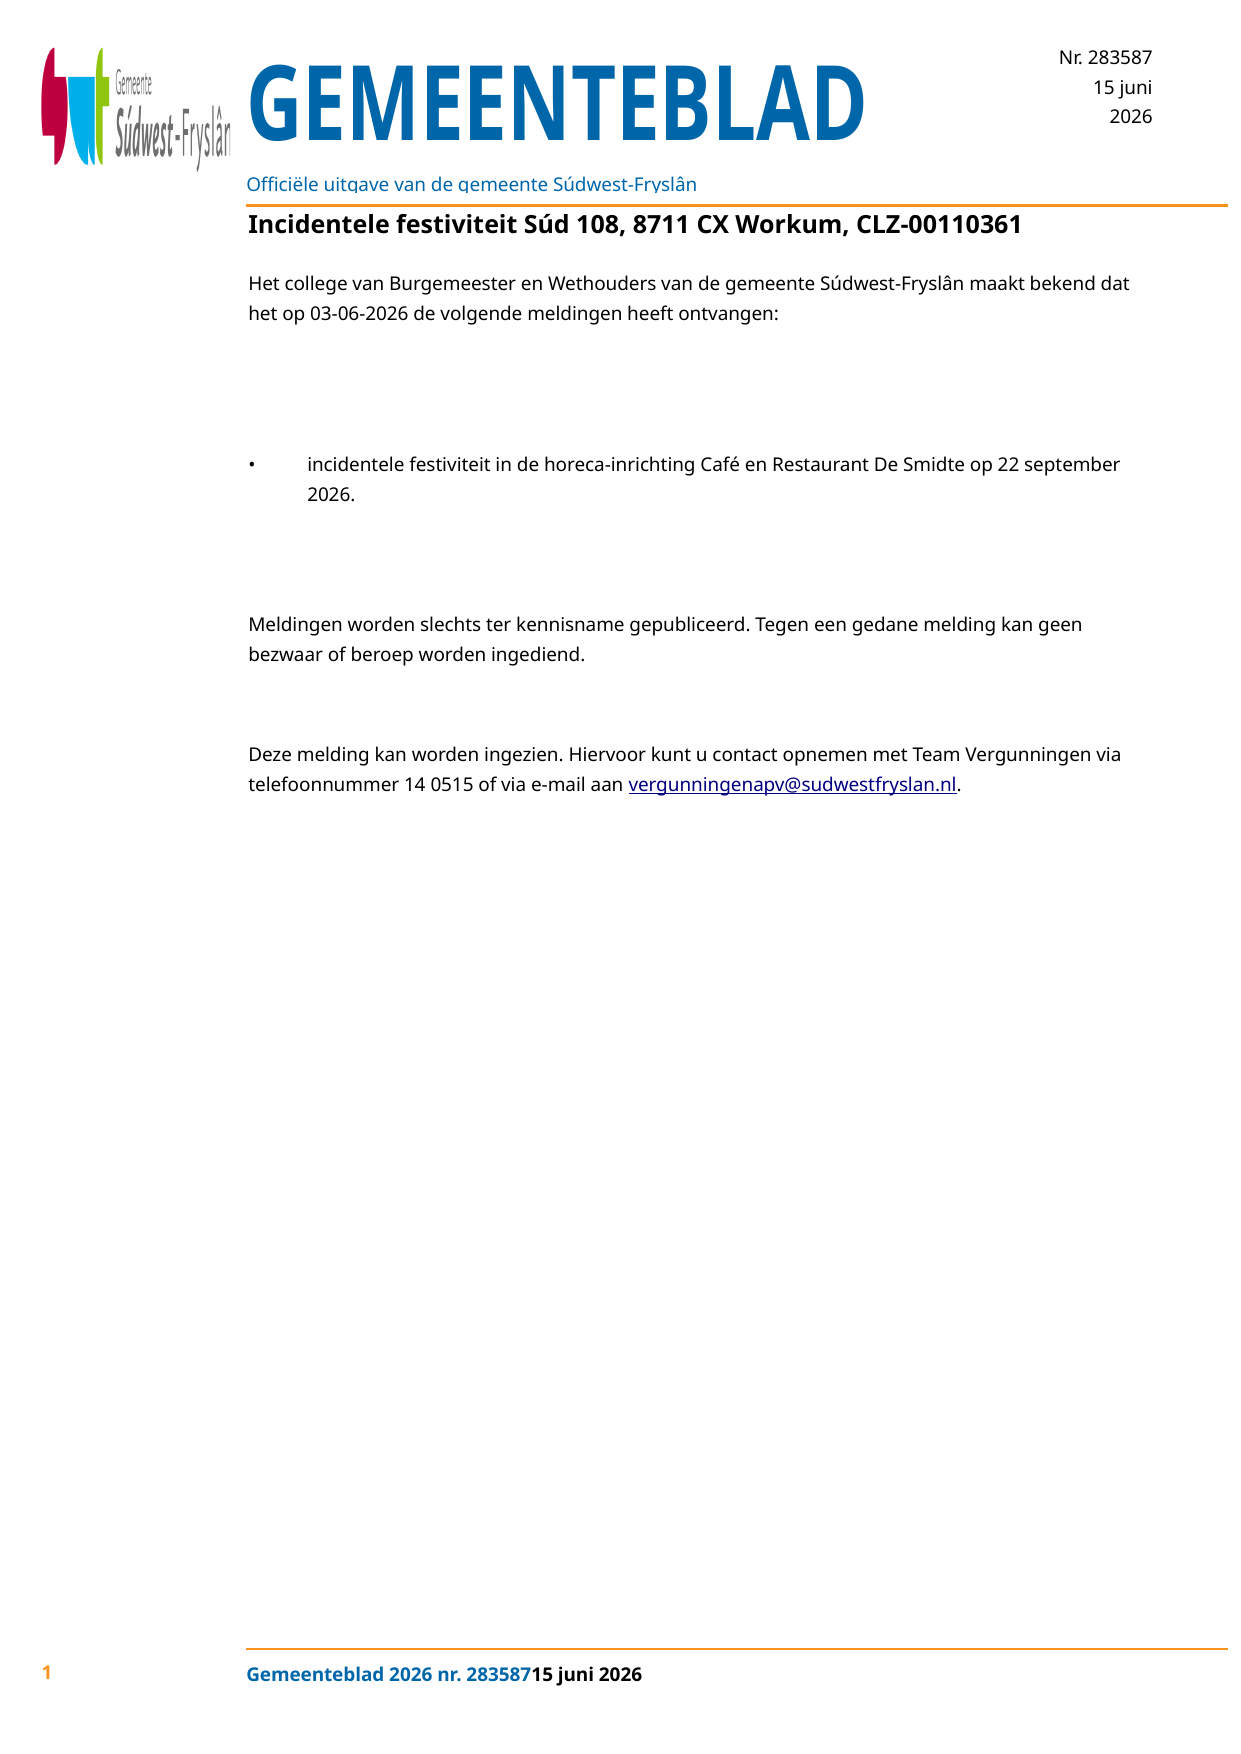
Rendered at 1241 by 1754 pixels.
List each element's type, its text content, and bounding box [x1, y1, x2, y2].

text Meldingen worden slechts ter kennisname gepubliceerd. Tegen een gedane melding kan geen bezwaar of beroep worden ingediend. [248, 611, 1152, 666]
list incidentele festiviteit in de horeca-inrichting Café en Restaurant De Smidte op 22 september 2026. [248, 451, 1152, 506]
text Deze melding kan worden ingezien. Hiervoor kunt u contact opnemen met Team Vergunningen via telefoonnummer 14 0515 of via e-mail aan vergunningenapv@sudwestfryslan.nl. [248, 742, 1152, 797]
text Het college van Burgemeester en Wethouders van de gemeente Súdwest-Fryslân maakt bekend dat het op 03-06-2026 de volgende meldingen heeft ontvangen: [248, 270, 1152, 326]
text Incidentele festiviteit Súd 108, 8711 CX Workum, CLZ-00110361 [248, 207, 1152, 241]
picture [41, 47, 231, 172]
